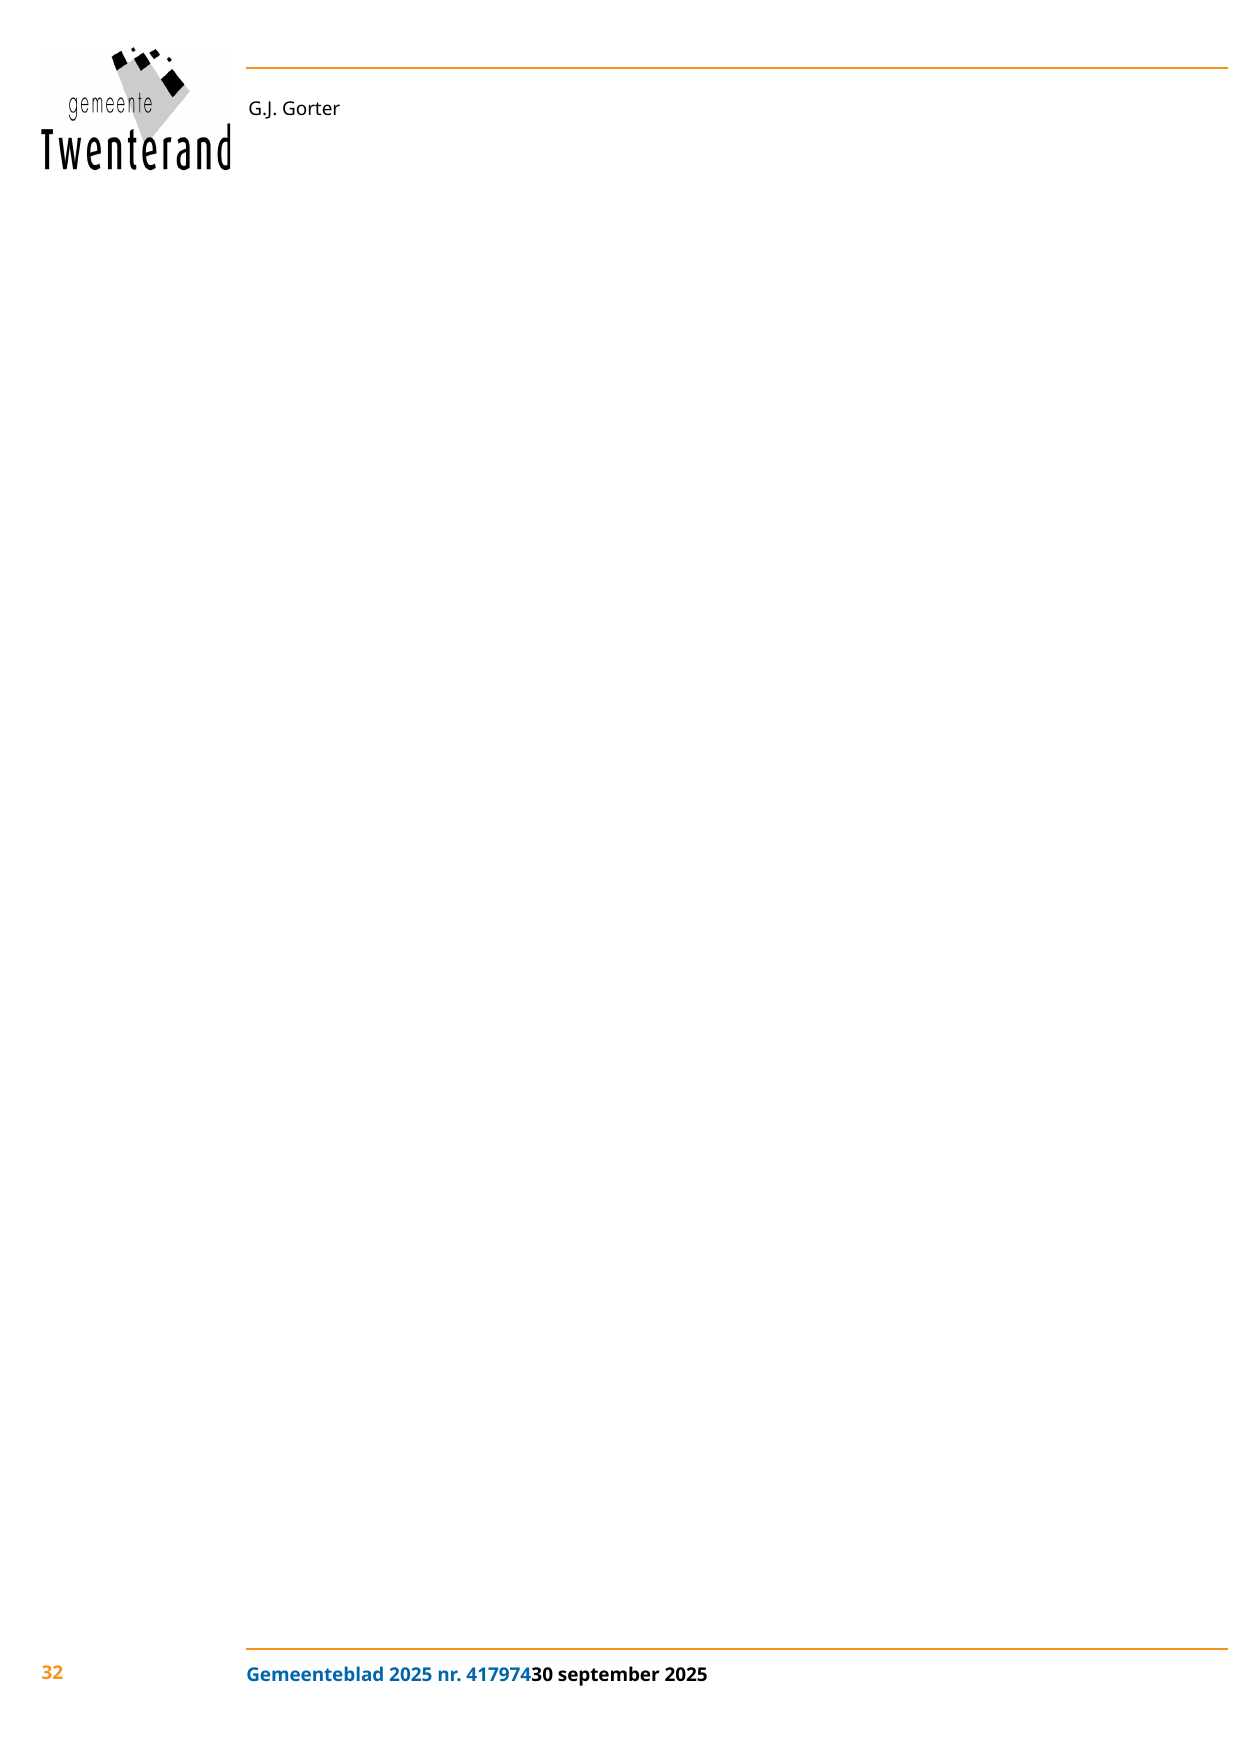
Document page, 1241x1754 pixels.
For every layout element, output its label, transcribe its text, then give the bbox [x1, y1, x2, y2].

picture [41, 47, 231, 172]
text G.J. Gorter [248, 95, 1152, 121]
